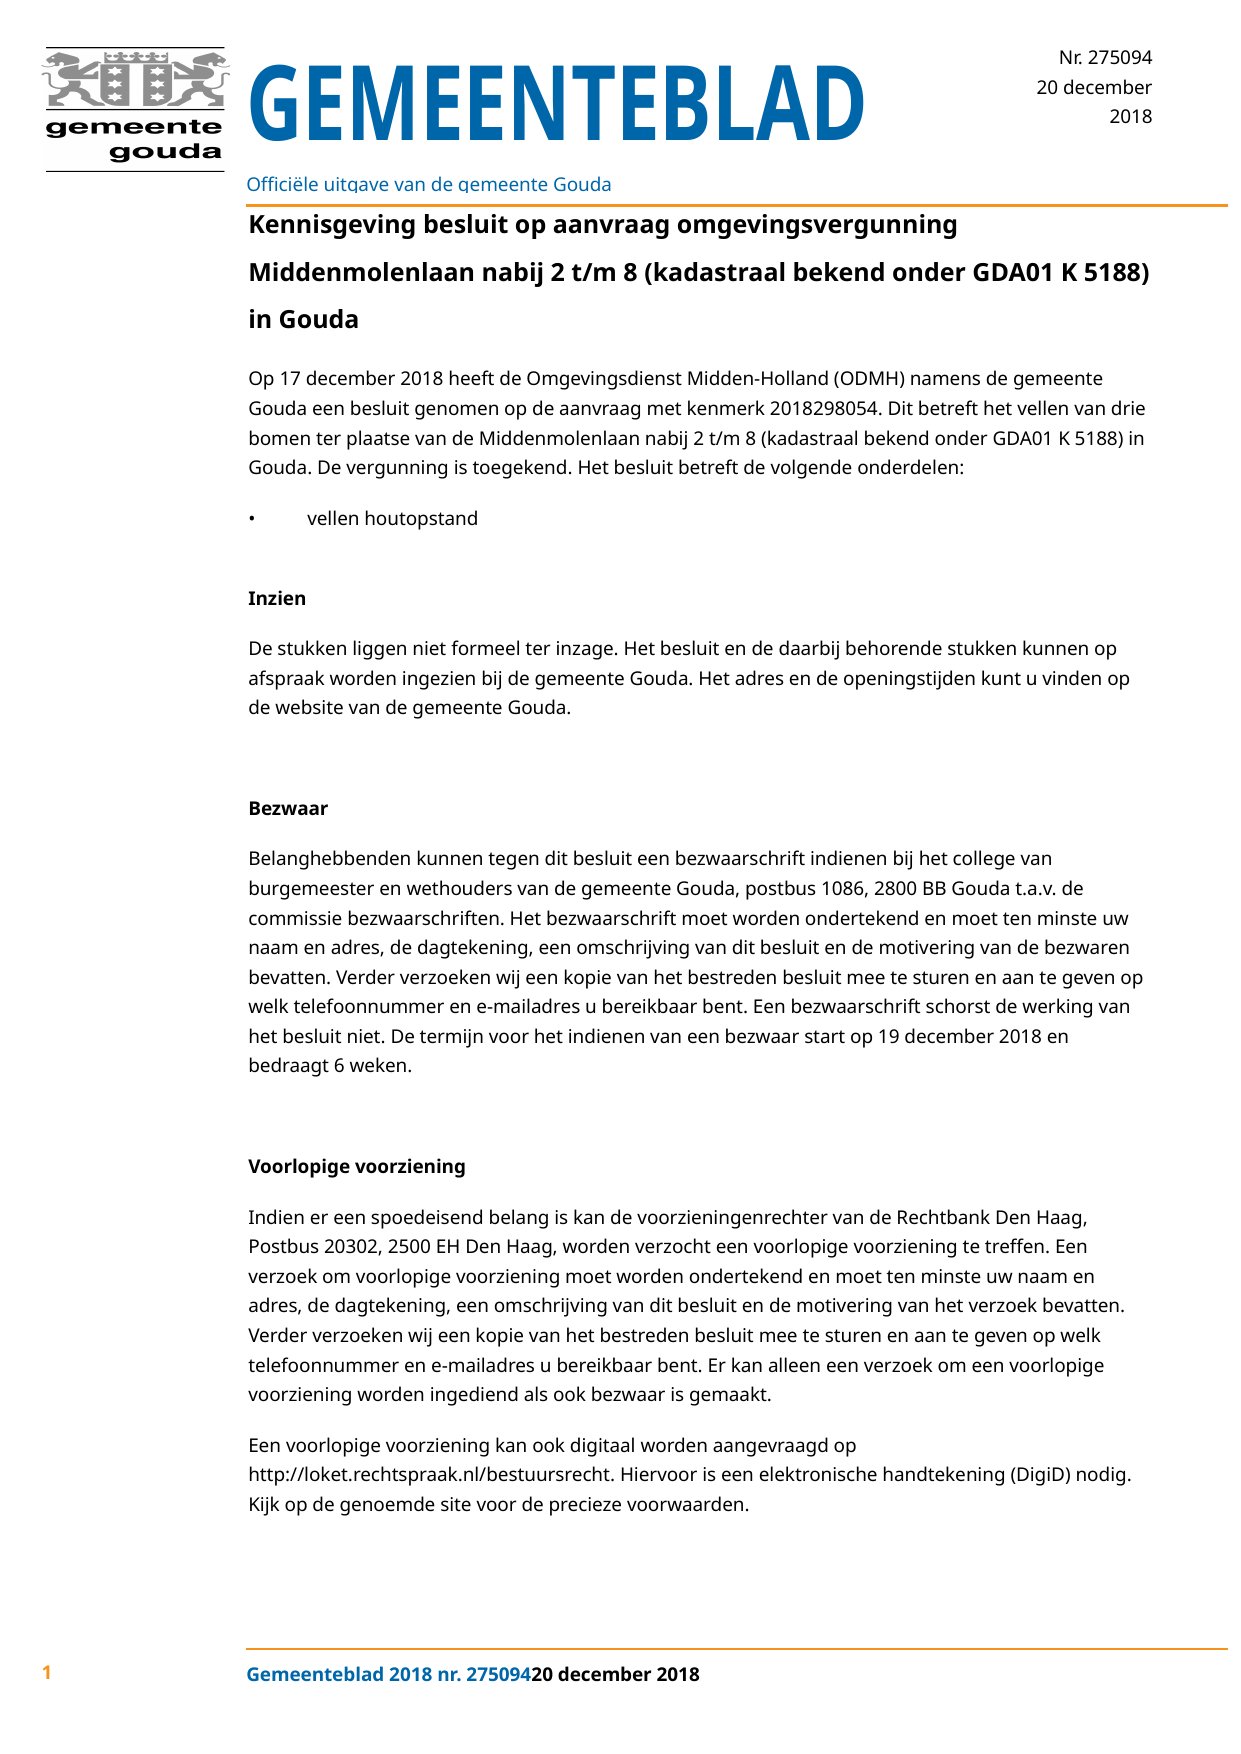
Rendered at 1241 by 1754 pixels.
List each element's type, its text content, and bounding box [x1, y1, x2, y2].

text Kennisgeving besluit op aanvraag omgevingsvergunning Middenmolenlaan nabij 2 t/m 8 (kadastraal bekend onder GDA01 K 5188) in Gouda [248, 207, 1152, 336]
text Inzien [248, 585, 1152, 610]
list vellen houtopstand [248, 505, 1152, 530]
text Voorlopige voorziening [248, 1153, 1152, 1179]
picture [41, 47, 231, 172]
text Een voorlopige voorziening kan ook digitaal worden aangevraagd op http://loket.rechtspraak.nl/bestuursrecht. Hiervoor is een elektronische handtekening (DigiD) nodig. Kijk op de genoemde site voor de precieze voorwaarden. [248, 1432, 1152, 1517]
text Belanghebbenden kunnen tegen dit besluit een bezwaarschrift indienen bij het college van burgemeester en wethouders van de gemeente Gouda, postbus 1086, 2800 BB Gouda t.a.v. de commissie bezwaarschriften. Het bezwaarschrift moet worden ondertekend en moet ten minste uw naam en adres, de dagtekening, een omschrijving van dit besluit en de motivering van de bezwaren bevatten. Verder verzoeken wij een kopie van het bestreden besluit mee te sturen en aan te geven op welk telefoonnummer en e-mailadres u bereikbaar bent. Een bezwaarschrift schorst de werking van het besluit niet. De termijn voor het indienen van een bezwaar start op 19 december 2018 en bedraagt 6 weken. [248, 846, 1152, 1078]
text Op 17 december 2018 heeft de Omgevingsdienst Midden-Holland (ODMH) namens de gemeente Gouda een besluit genomen op de aanvraag met kenmerk 2018298054. Dit betreft het vellen van drie bomen ter plaatse van de Middenmolenlaan nabij 2 t/m 8 (kadastraal bekend onder GDA01 K 5188) in Gouda. De vergunning is toegekend. Het besluit betreft de volgende onderdelen: [248, 366, 1152, 480]
text Bezwaar [248, 795, 1152, 821]
text De stukken liggen niet formeel ter inzage. Het besluit en de daarbij behorende stukken kunnen op afspraak worden ingezien bij de gemeente Gouda. Het adres en de openingstijden kunt u vinden op de website van de gemeente Gouda. [248, 635, 1152, 720]
text Indien er een spoedeisend belang is kan de voorzieningenrechter van de Rechtbank Den Haag, Postbus 20302, 2500 EH Den Haag, worden verzocht een voorlopige voorziening te treffen. Een verzoek om voorlopige voorziening moet worden ondertekend en moet ten minste uw naam en adres, de dagtekening, een omschrijving van dit besluit en de motivering van het verzoek bevatten. Verder verzoeken wij een kopie van het bestreden besluit mee te sturen en aan te geven op welk telefoonnummer en e-mailadres u bereikbaar bent. Er kan alleen een verzoek om een voorlopige voorziening worden ingediend als ook bezwaar is gemaakt. [248, 1204, 1152, 1407]
